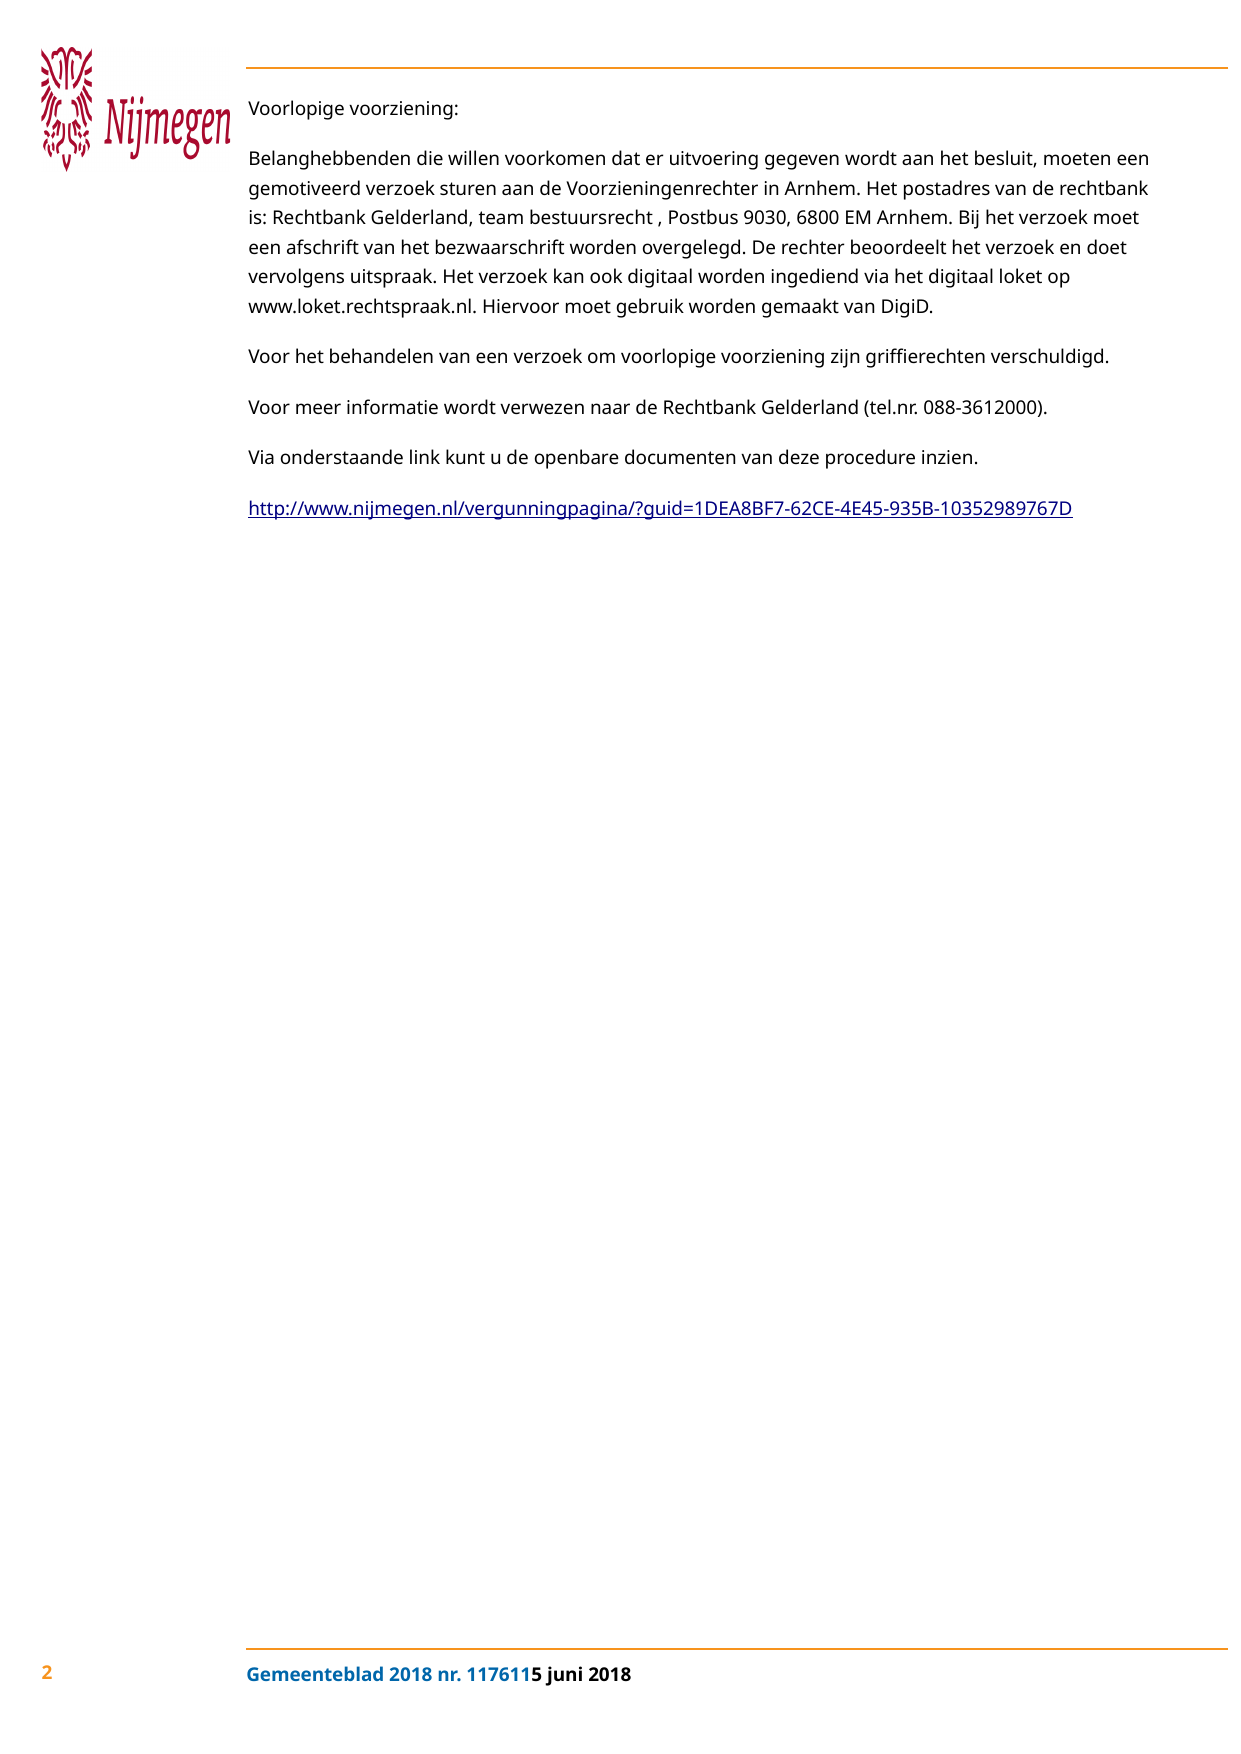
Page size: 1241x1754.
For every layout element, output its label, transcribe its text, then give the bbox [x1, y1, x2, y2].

text Belanghebbenden die willen voorkomen dat er uitvoering gegeven wordt aan het besluit, moeten een gemotiveerd verzoek sturen aan de Voorzieningenrechter in Arnhem. Het postadres van de rechtbank is: Rechtbank Gelderland, team bestuursrecht , Postbus 9030, 6800 EM Arnhem. Bij het verzoek moet een afschrift van het bezwaarschrift worden overgelegd. De rechter beoordeelt het verzoek en doet vervolgens uitspraak. Het verzoek kan ook digitaal worden ingediend via het digitaal loket op www.loket.rechtspraak.nl. Hiervoor moet gebruik worden gemaakt van DigiD. [248, 145, 1152, 319]
text http://www.nijmegen.nl/vergunningpagina/?guid=1DEA8BF7-62CE-4E45-935B-10352989767D [248, 495, 1152, 521]
text Voor het behandelen van een verzoek om voorlopige voorziening zijn griffierechten verschuldigd. [248, 343, 1152, 369]
text Voor meer informatie wordt verwezen naar de Rechtbank Gelderland (tel.nr. 088-3612000). [248, 394, 1152, 420]
picture [41, 47, 231, 172]
text Via onderstaande link kunt u de openbare documenten van deze procedure inzien. [248, 444, 1152, 470]
text Voorlopige voorziening: [248, 95, 1152, 121]
